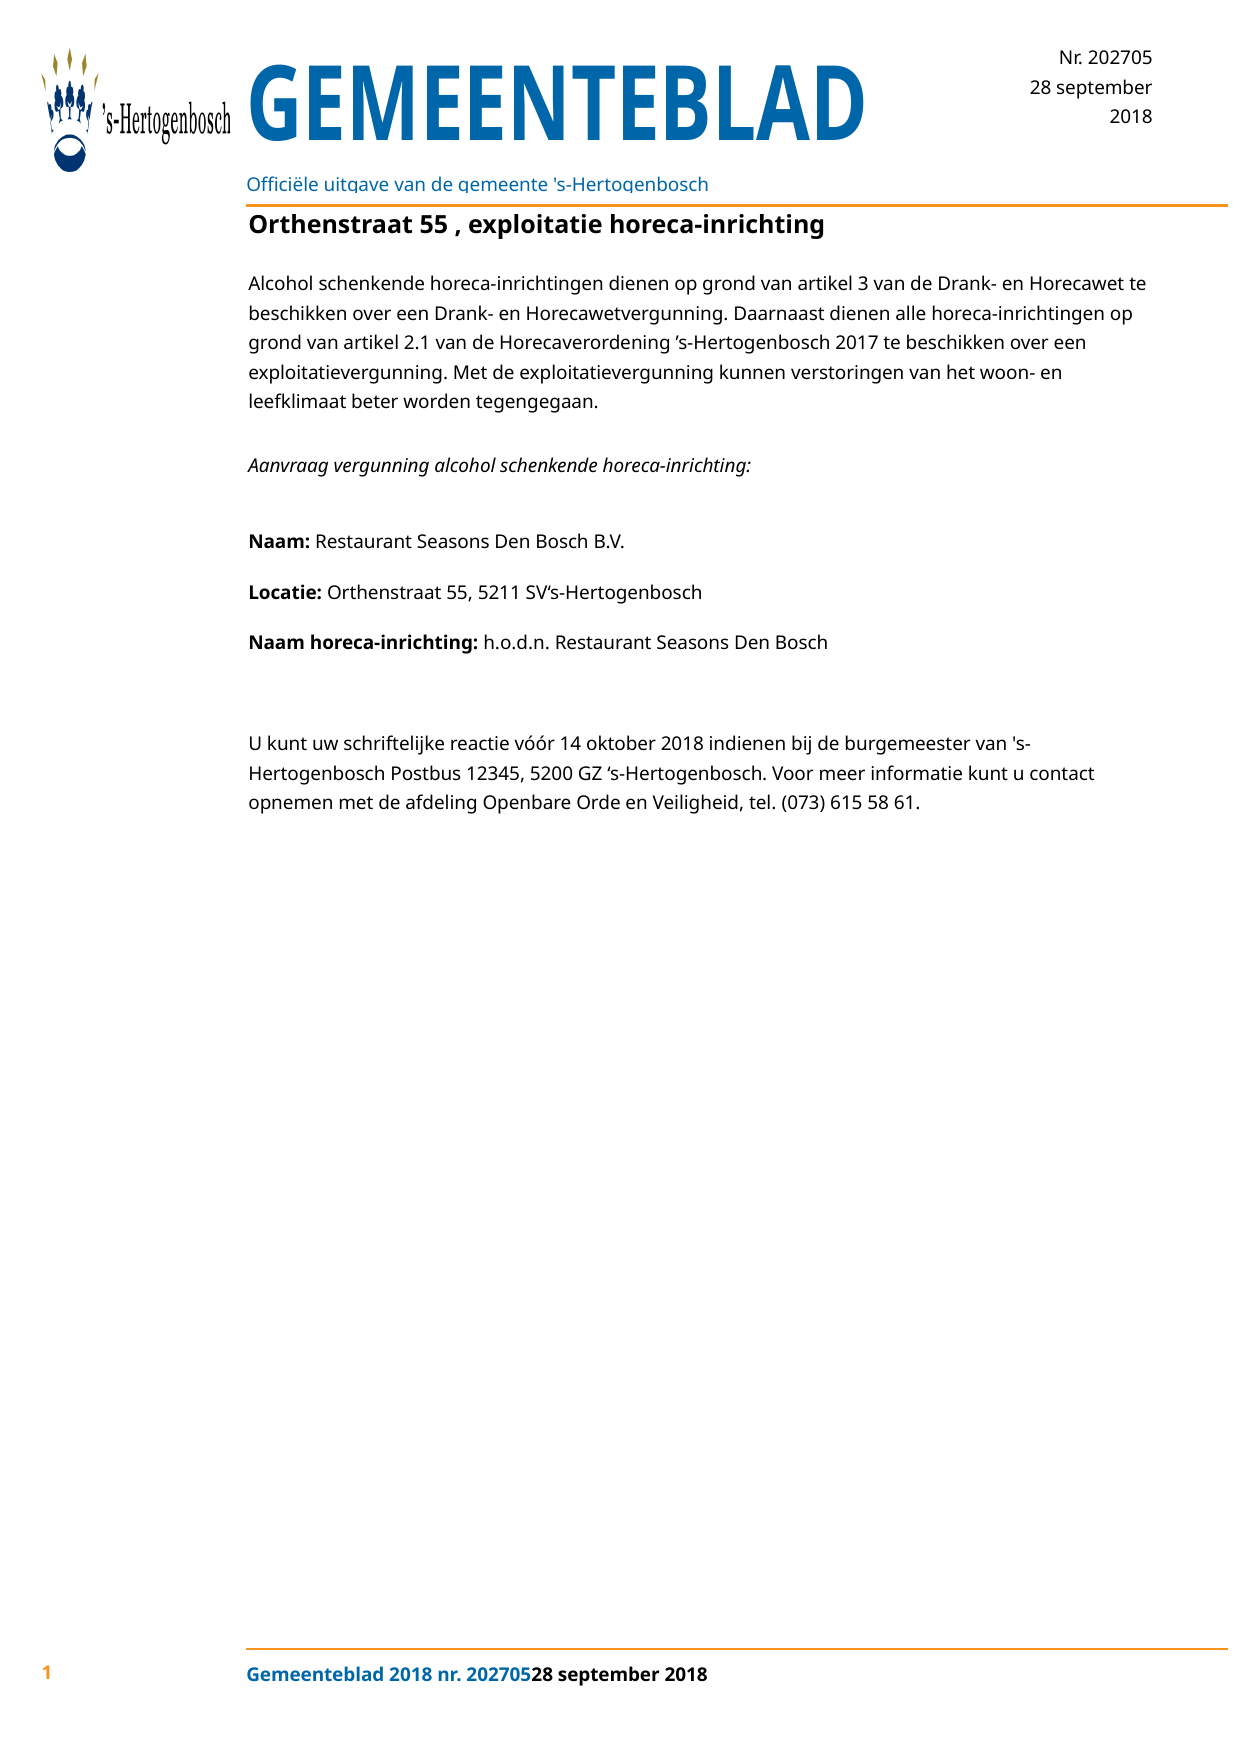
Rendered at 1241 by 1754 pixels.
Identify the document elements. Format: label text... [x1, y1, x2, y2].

text Orthenstraat 55 , exploitatie horeca-inrichting [248, 207, 1152, 241]
text Naam: Restaurant Seasons Den Bosch B.V. [248, 529, 1152, 554]
text Aanvraag vergunning alcohol schenkende horeca-inrichting: [248, 453, 1152, 478]
text Locatie: Orthenstraat 55, 5211 SV‘s-Hertogenbosch [248, 579, 1152, 605]
text U kunt uw schriftelijke reactie vóór 14 oktober 2018 indienen bij de burgemeester van 's-Hertogenbosch Postbus 12345, 5200 GZ ‘s-Hertogenbosch. Voor meer informatie kunt u contact opnemen met de afdeling Openbare Orde en Veiligheid, tel. (073) 615 58 61. [248, 730, 1152, 815]
picture [41, 47, 231, 172]
text Alcohol schenkende horeca-inrichtingen dienen op grond van artikel 3 van de Drank- en Horecawet te beschikken over een Drank- en Horecawetvergunning. Daarnaast dienen alle horeca-inrichtingen op grond van artikel 2.1 van de Horecaverordening ’s-Hertogenbosch 2017 te beschikken over een exploitatievergunning. Met de exploitatievergunning kunnen verstoringen van het woon- en leefklimaat beter worden tegengegaan. [248, 270, 1152, 414]
text Naam horeca-inrichting: h.o.d.n. Restaurant Seasons Den Bosch [248, 629, 1152, 655]
